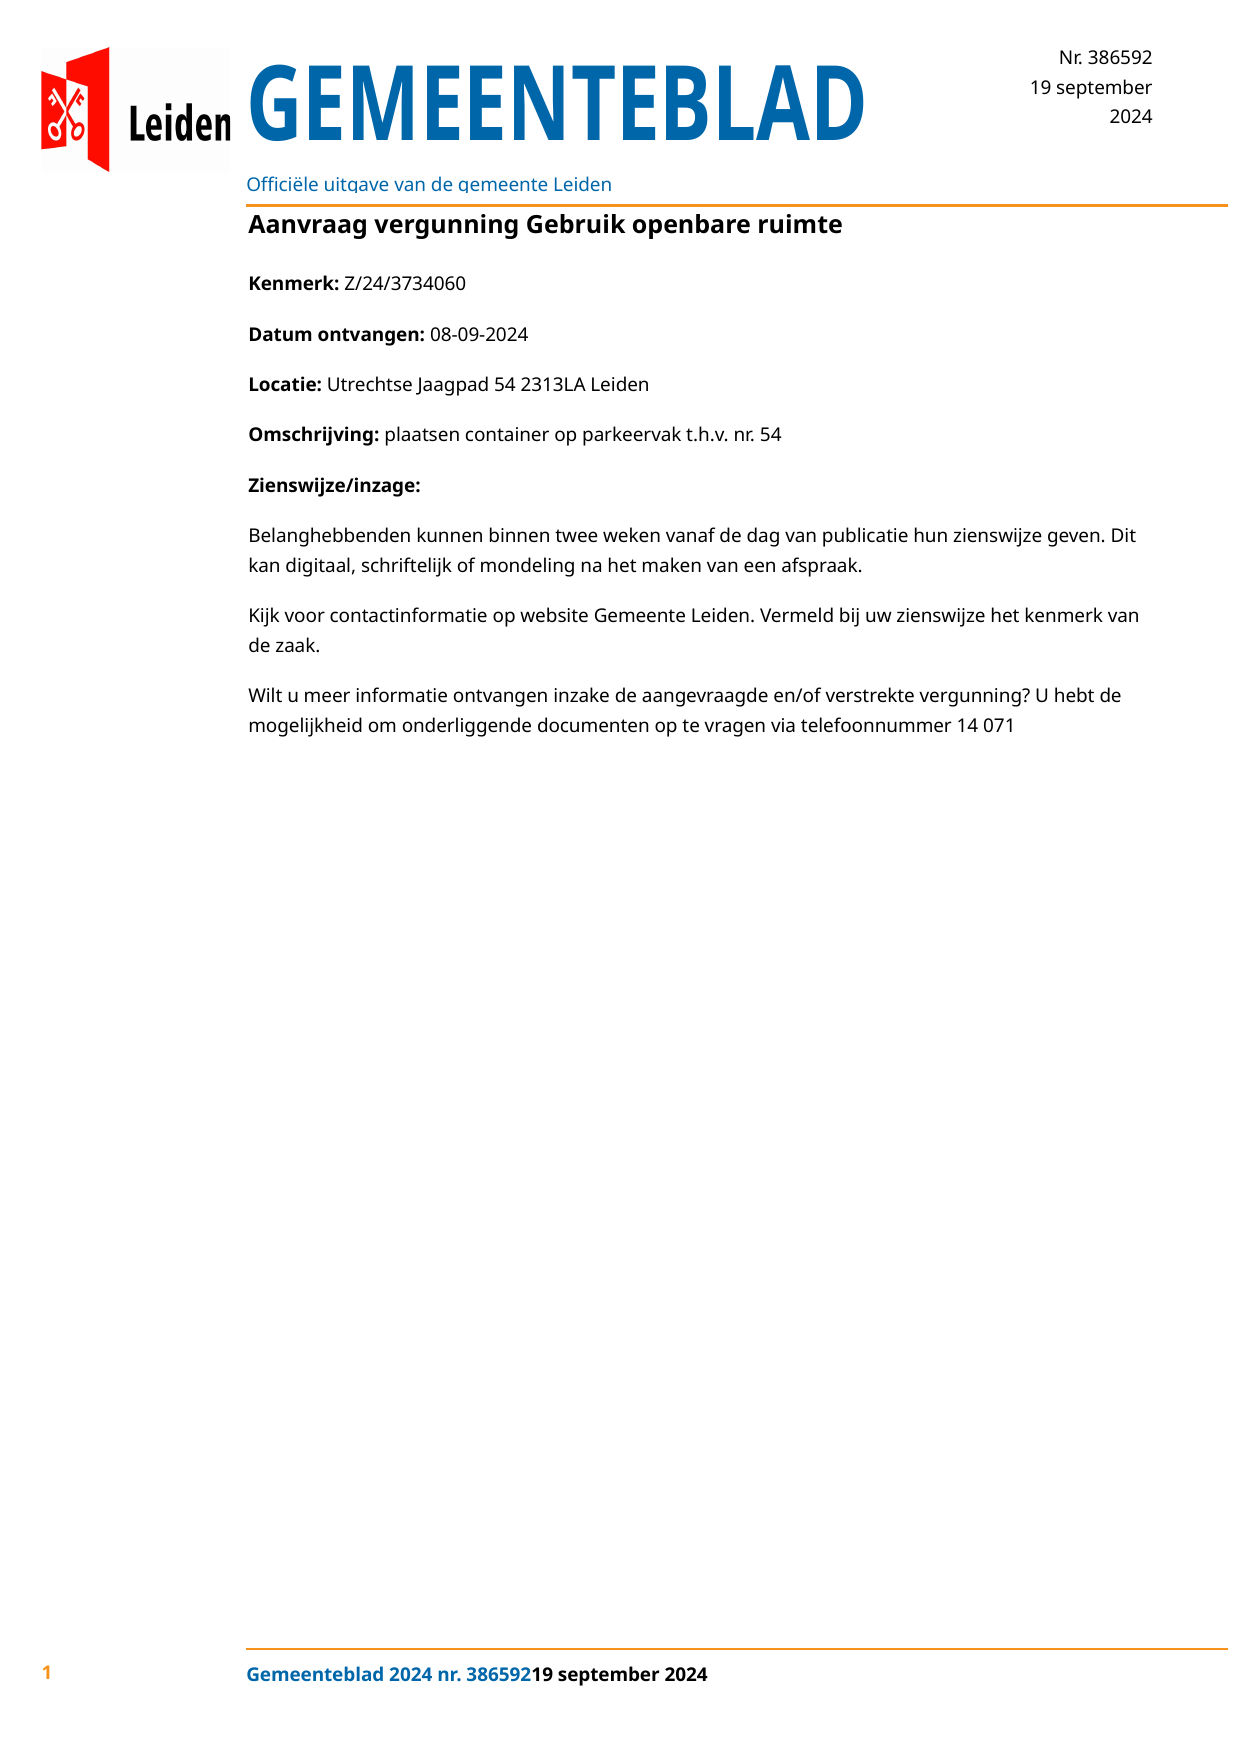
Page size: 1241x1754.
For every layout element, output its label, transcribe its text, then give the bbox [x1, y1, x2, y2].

text Kenmerk: Z/24/3734060 [248, 270, 1152, 296]
text Aanvraag vergunning Gebruik openbare ruimte [248, 207, 1152, 241]
text Datum ontvangen: 08-09-2024 [248, 321, 1152, 346]
text Omschrijving: plaatsen container op parkeervak t.h.v. nr. 54 [248, 422, 1152, 447]
text Kijk voor contactinformatie op website Gemeente Leiden. Vermeld bij uw zienswijze het kenmerk van de zaak. [248, 602, 1152, 658]
text Wilt u meer informatie ontvangen inzake de aangevraagde en/of verstrekte vergunning? U hebt de mogelijkheid om onderliggende documenten op te vragen via telefoonnummer 14 071 [248, 682, 1152, 738]
picture [41, 47, 231, 172]
text Zienswijze/inzage: [248, 472, 1152, 498]
text Locatie: Utrechtse Jaagpad 54 2313LA Leiden [248, 371, 1152, 397]
text Belanghebbenden kunnen binnen twee weken vanaf de dag van publicatie hun zienswijze geven. Dit kan digitaal, schriftelijk of mondeling na het maken van een afspraak. [248, 522, 1152, 578]
